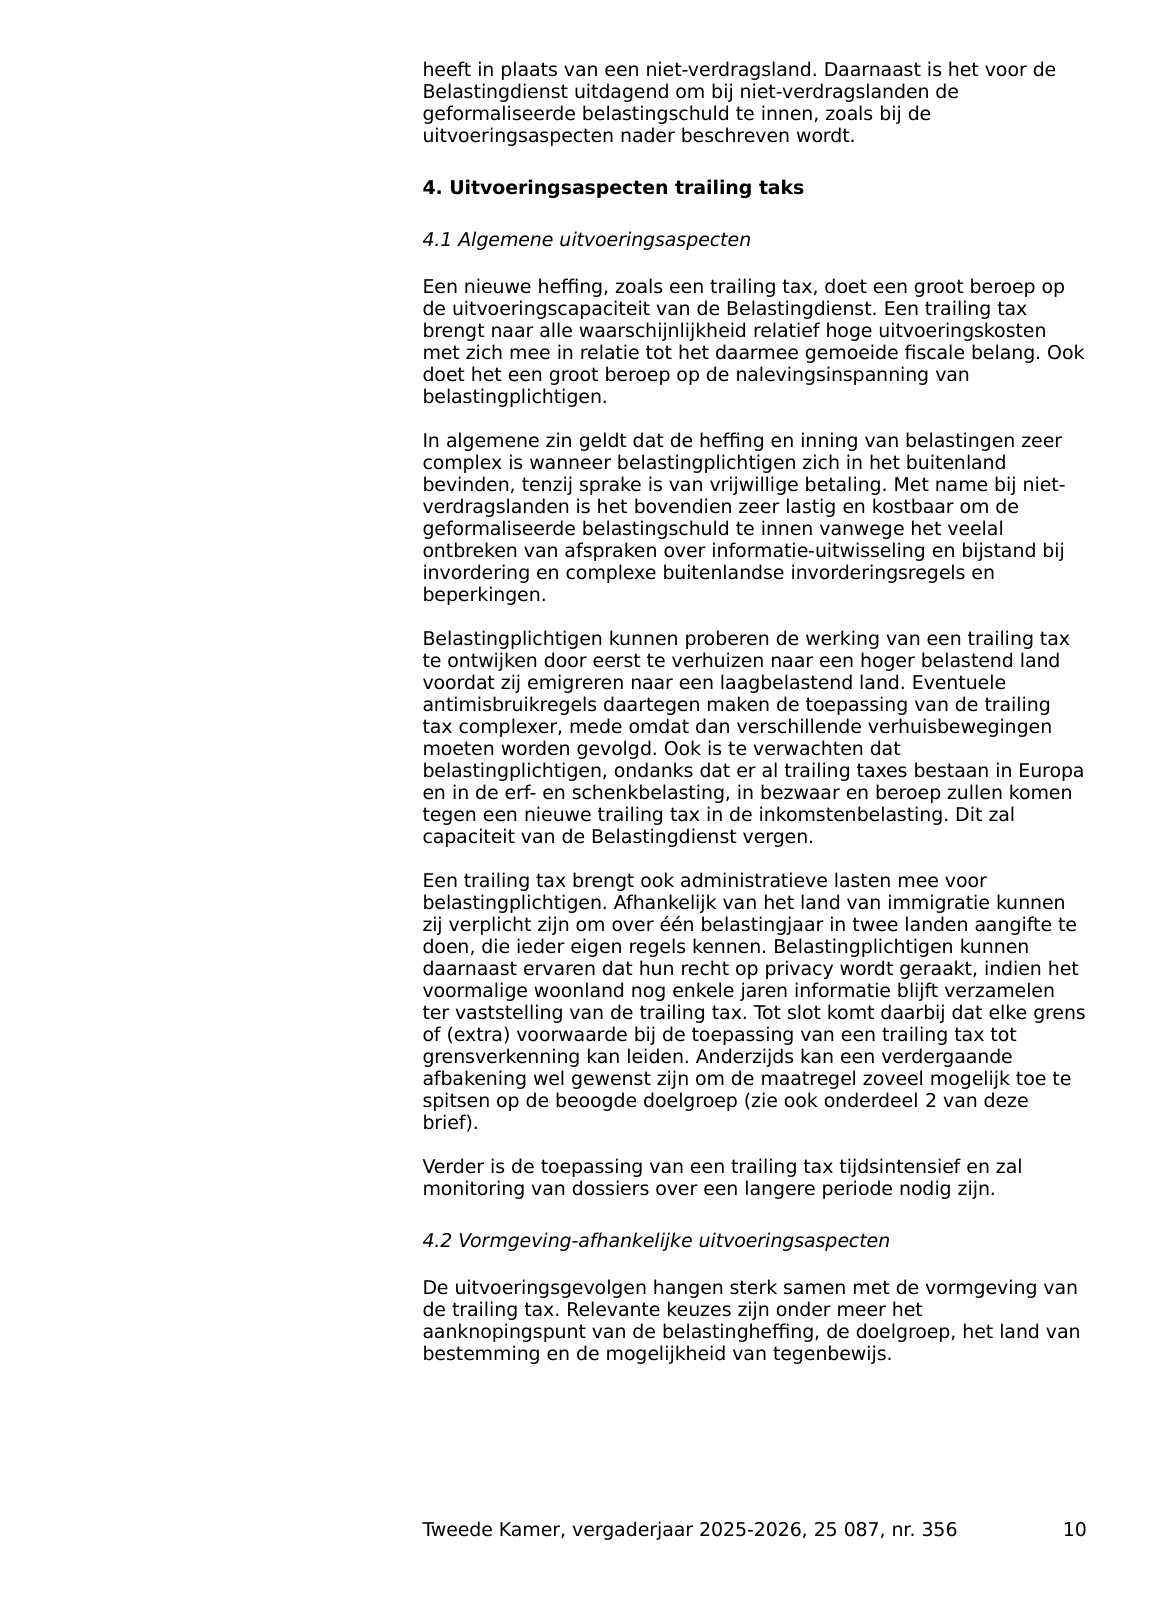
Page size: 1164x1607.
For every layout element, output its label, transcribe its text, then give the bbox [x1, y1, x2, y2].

subtitle 4.2 Vormgeving-afhankelijke uitvoeringsaspecten [422, 1230, 1087, 1252]
subtitle 4. Uitvoeringsaspecten trailing taks [422, 177, 1087, 199]
text Een trailing tax brengt ook administratieve lasten mee voor belastingplichtigen. Afhankelijk van het land van immigratie kunnen zij verplicht zijn om over één belastingjaar in twee landen aangifte te doen, die ieder eigen regels kennen. Belastingplichtigen kunnen daarnaast ervaren dat hun recht op privacy wordt geraakt, indien het voormalige woonland nog enkele jaren informatie blijft verzamelen ter vaststelling van de trailing tax. Tot slot komt daarbij dat elke grens of (extra) voorwaarde bij de toepassing van een trailing tax tot grensverkenning kan leiden. Anderzijds kan een verdergaande afbakening wel gewenst zijn om de maatregel zoveel mogelijk toe te spitsen op de beoogde doelgroep (zie ook onderdeel 2 van deze brief). [422, 870, 1087, 1134]
text heeft in plaats van een niet-verdragsland. Daarnaast is het voor de Belastingdienst uitdagend om bij niet-verdragslanden de geformaliseerde belastingschuld te innen, zoals bij de uitvoeringsaspecten nader beschreven wordt. [422, 59, 1087, 147]
text Een nieuwe heffing, zoals een trailing tax, doet een groot beroep op de uitvoeringscapaciteit van de Belastingdienst. Een trailing tax brengt naar alle waarschijnlijkheid relatief hoge uitvoeringskosten met zich mee in relatie tot het daarmee gemoeide fiscale belang. Ook doet het een groot beroep op de nalevingsinspanning van belastingplichtigen. [422, 276, 1087, 408]
text Verder is de toepassing van een trailing tax tijdsintensief en zal monitoring van dossiers over een langere periode nodig zijn. [422, 1156, 1087, 1200]
subtitle 4.1 Algemene uitvoeringsaspecten [422, 229, 1087, 251]
text Belastingplichtigen kunnen proberen de werking van een trailing tax te ontwijken door eerst te verhuizen naar een hoger belastend land voordat zij emigreren naar een laagbelastend land. Eventuele antimisbruikregels daartegen maken de toepassing van de trailing tax complexer, mede omdat dan verschillende verhuisbewegingen moeten worden gevolgd. Ook is te verwachten dat belastingplichtigen, ondanks dat er al trailing taxes bestaan in Europa en in de erf- en schenkbelasting, in bezwaar en beroep zullen komen tegen een nieuwe trailing tax in de inkomstenbelasting. Dit zal capaciteit van de Belastingdienst vergen. [422, 628, 1087, 848]
text De uitvoeringsgevolgen hangen sterk samen met de vormgeving van de trailing tax. Relevante keuzes zijn onder meer het aanknopingspunt van de belastingheffing, de doelgroep, het land van bestemming en de mogelijkheid van tegenbewijs. [422, 1277, 1087, 1365]
text In algemene zin geldt dat de heffing en inning van belastingen zeer complex is wanneer belastingplichtigen zich in het buitenland bevinden, tenzij sprake is van vrijwillige betaling. Met name bij niet-verdragslanden is het bovendien zeer lastig en kostbaar om de geformaliseerde belastingschuld te innen vanwege het veelal ontbreken van afspraken over informatie-uitwisseling en bijstand bij invordering en complexe buitenlandse invorderingsregels en beperkingen. [422, 430, 1087, 606]
